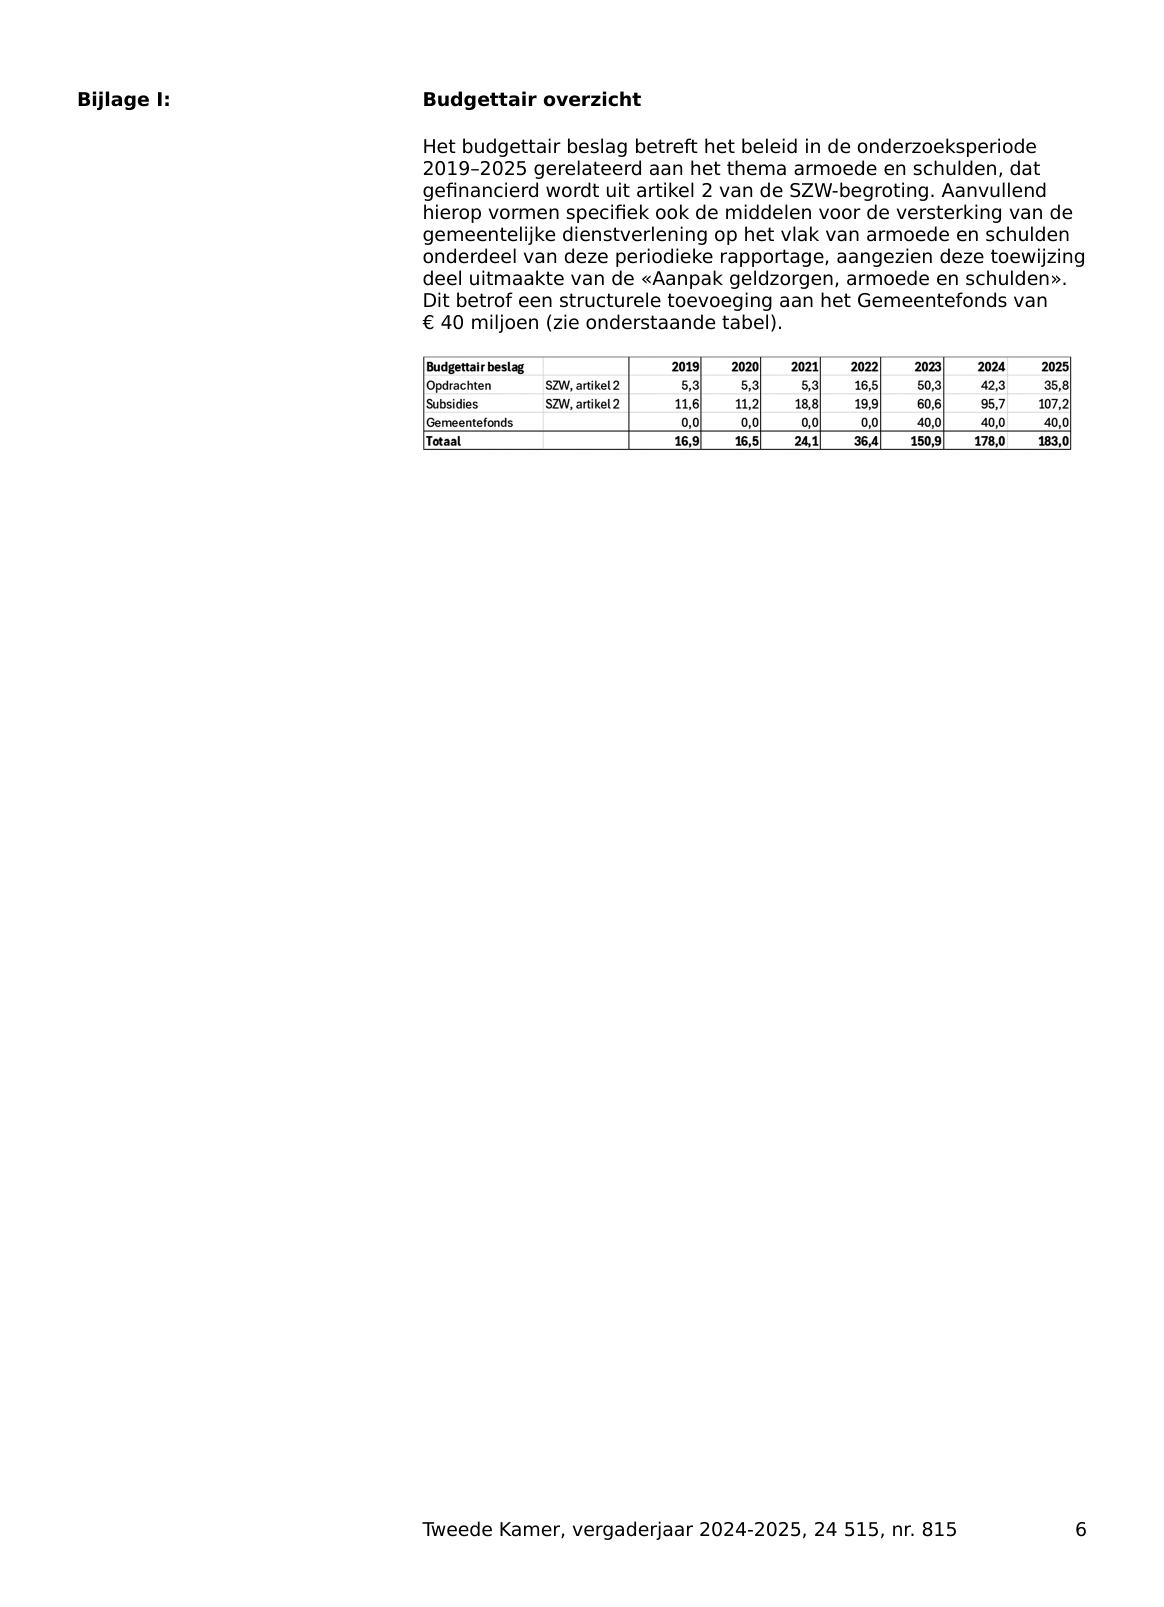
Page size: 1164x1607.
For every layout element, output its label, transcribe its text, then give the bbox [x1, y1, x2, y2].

subtitle Bijlage I: Budgettair overzicht [77, 89, 1087, 111]
text Het budgettair beslag betreft het beleid in de onderzoeksperiode 2019–2025 gerelateerd aan het thema armoede en schulden, dat gefinancierd wordt uit artikel 2 van de SZW-begroting. Aanvullend hierop vormen specifiek ook de middelen voor de versterking van de gemeentelijke dienstverlening op het vlak van armoede en schulden onderdeel van deze periodieke rapportage, aangezien deze toewijzing deel uitmaakte van de «Aanpak geldzorgen, armoede en schulden». Dit betrof een structurele toevoeging aan het Gemeentefonds van € 40 miljoen (zie onderstaande tabel). [422, 136, 1087, 334]
picture [422, 356, 1072, 451]
